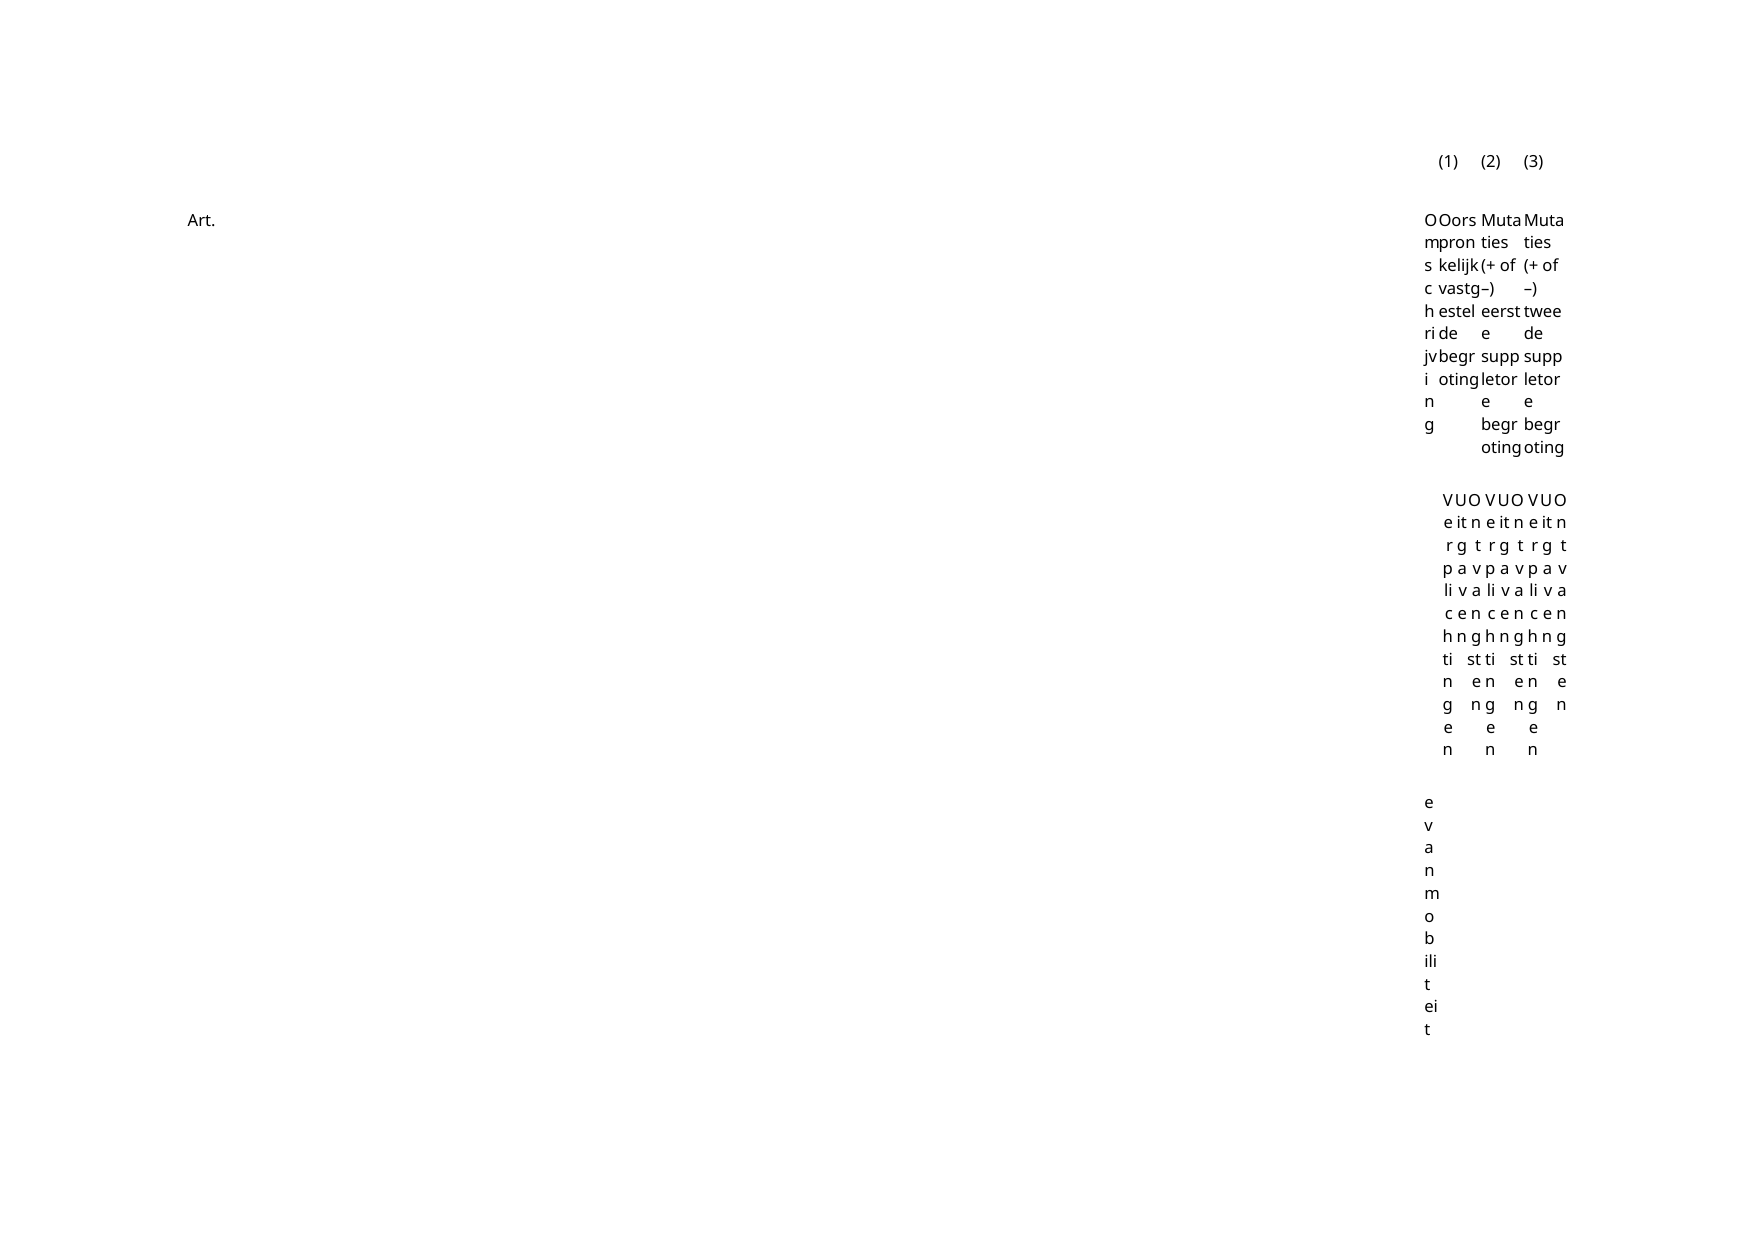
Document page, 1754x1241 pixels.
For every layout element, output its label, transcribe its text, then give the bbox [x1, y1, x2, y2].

table_header (2) [1481, 150, 1523, 208]
table_cell Ontvangsten [1509, 488, 1523, 791]
table_header (1) [1438, 150, 1481, 208]
table_header (3) [1524, 150, 1566, 208]
table_cell Oorspronkelijk vastgestelde begroting [1438, 209, 1481, 488]
table_cell [1424, 488, 1438, 791]
table_cell [188, 791, 1424, 1071]
table_header [1424, 150, 1438, 208]
table_cell [188, 488, 1424, 791]
table_cell [1524, 791, 1538, 1071]
table_cell Uitgaven [1538, 488, 1552, 791]
table_cell Ontvangsten [1467, 488, 1481, 791]
table_cell [1509, 791, 1523, 1071]
table_cell Uitgaven [1453, 488, 1467, 791]
table_cell Verplichtingen [1524, 488, 1538, 791]
table_cell [1538, 791, 1552, 1071]
table_cell [1438, 791, 1452, 1071]
table_cell Ontvangsten [1552, 488, 1566, 791]
table_cell e van mobiliteit [1424, 791, 1438, 1071]
table_cell Verplichtingen [1481, 488, 1495, 791]
table_cell [1481, 791, 1495, 1071]
table_cell [1467, 791, 1481, 1071]
table_cell [1453, 791, 1467, 1071]
table_cell [1552, 791, 1566, 1071]
table_cell Verplichtingen [1438, 488, 1452, 791]
table_cell Omschrijving [1424, 209, 1438, 488]
table_cell Uitgaven [1495, 488, 1509, 791]
table_cell Art. [188, 209, 1424, 488]
table_header [188, 150, 1424, 208]
table_cell Mutaties (+ of –) tweede suppletore begroting [1524, 209, 1566, 488]
table_cell Mutaties (+ of –) eerste suppletore begroting [1481, 209, 1523, 488]
table_cell [1495, 791, 1509, 1071]
